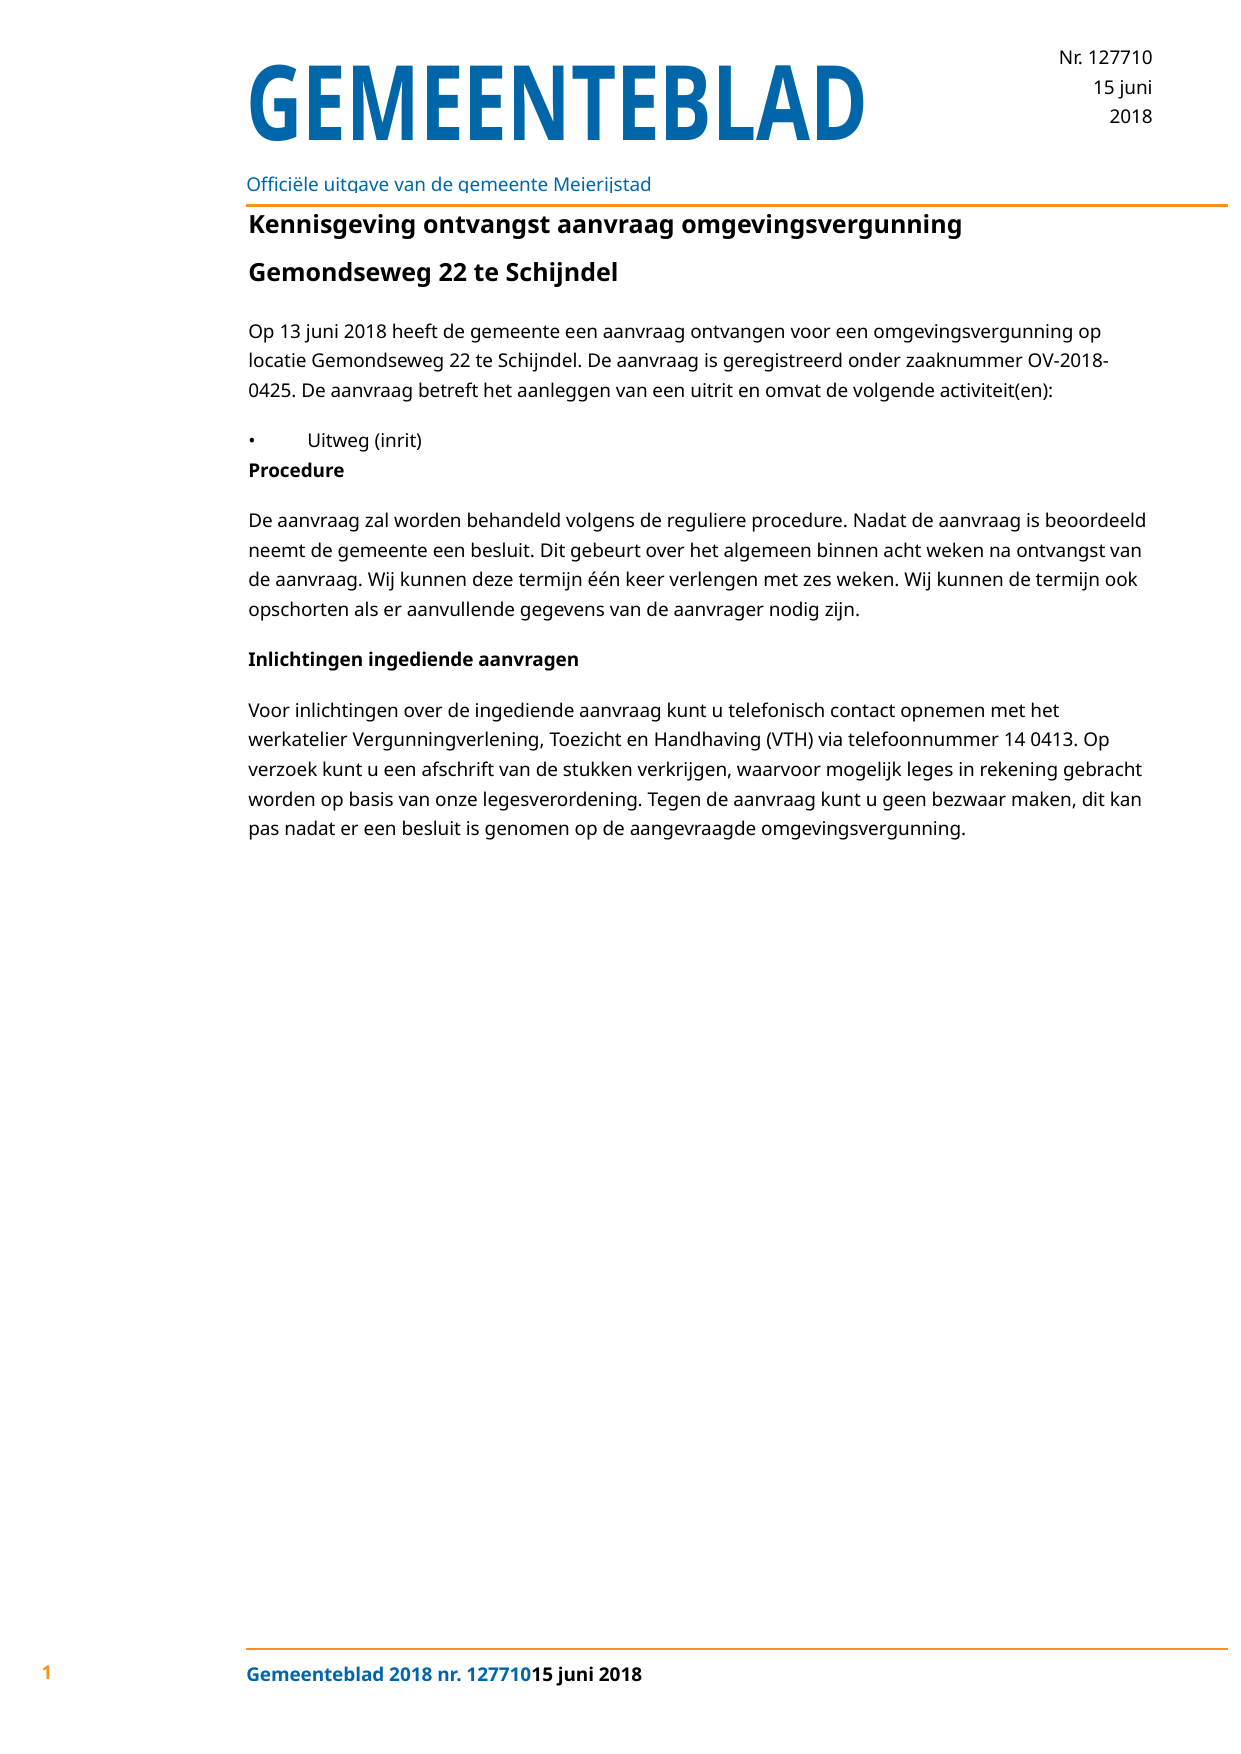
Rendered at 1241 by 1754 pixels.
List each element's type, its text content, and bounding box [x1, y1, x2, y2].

text Procedure [248, 457, 1152, 483]
text Op 13 juni 2018 heeft de gemeente een aanvraag ontvangen voor een omgevingsvergunning op locatie Gemondseweg 22 te Schijndel. De aanvraag is geregistreerd onder zaaknummer OV-2018-0425. De aanvraag betreft het aanleggen van een uitrit en omvat de volgende activiteit(en): [248, 318, 1152, 403]
list Uitweg (inrit) [248, 427, 1152, 453]
text Inlichtingen ingediende aanvragen [248, 647, 1152, 672]
text De aanvraag zal worden behandeld volgens de reguliere procedure. Nadat de aanvraag is beoordeeld neemt de gemeente een besluit. Dit gebeurt over het algemeen binnen acht weken na ontvangst van de aanvraag. Wij kunnen deze termijn één keer verlengen met zes weken. Wij kunnen de termijn ook opschorten als er aanvullende gegevens van de aanvrager nodig zijn. [248, 507, 1152, 622]
picture [41, 47, 231, 172]
text Kennisgeving ontvangst aanvraag omgevingsvergunning Gemondseweg 22 te Schijndel [248, 207, 1152, 288]
text Voor inlichtingen over de ingediende aanvraag kunt u telefonisch contact opnemen met het werkatelier Vergunningverlening, Toezicht en Handhaving (VTH) via telefoonnummer 14 0413. Op verzoek kunt u een afschrift van de stukken verkrijgen, waarvoor mogelijk leges in rekening gebracht worden op basis van onze legesverordening. Tegen de aanvraag kunt u geen bezwaar maken, dit kan pas nadat er een besluit is genomen op de aangevraagde omgevingsvergunning. [248, 697, 1152, 841]
